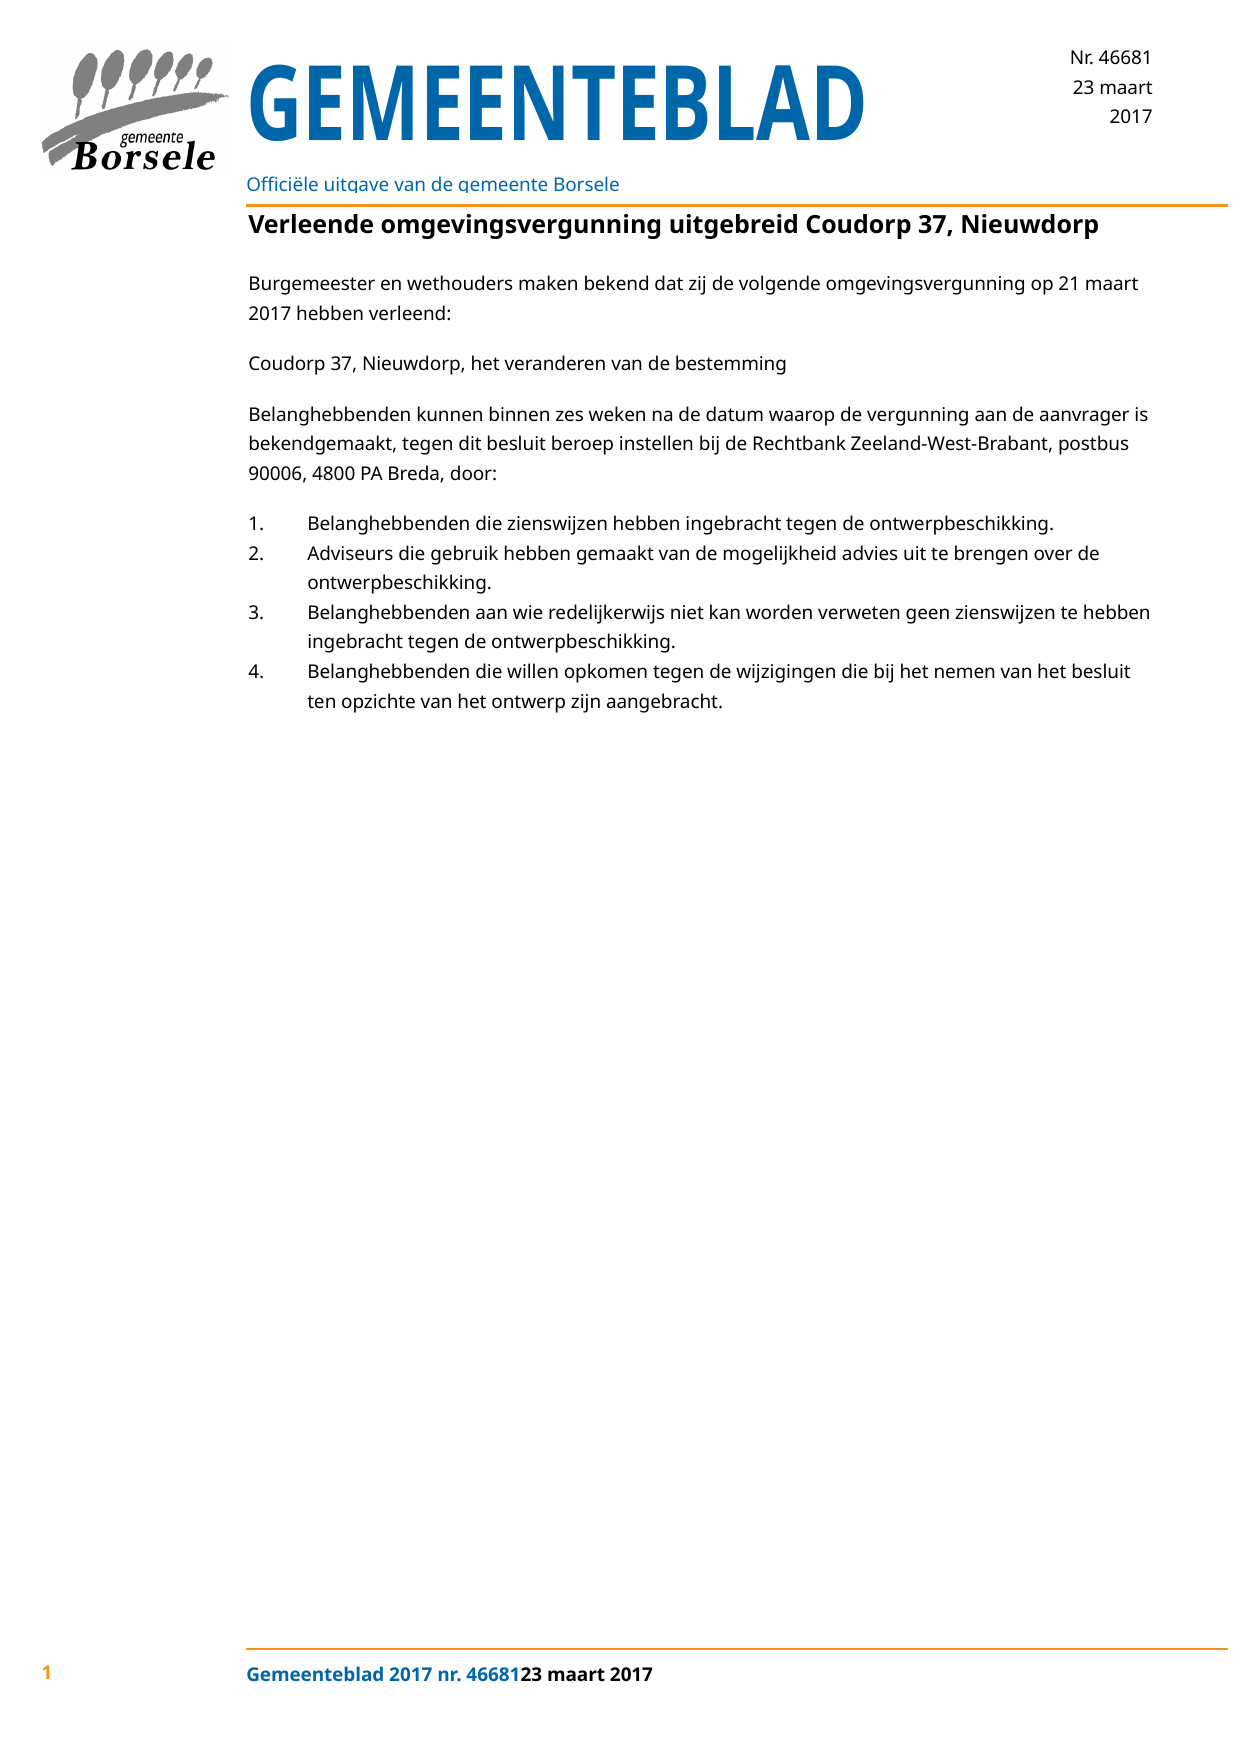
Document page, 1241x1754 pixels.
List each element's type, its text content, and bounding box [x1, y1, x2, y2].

picture [41, 47, 231, 172]
text Coudorp 37, Nieuwdorp, het veranderen van de bestemming [248, 350, 1152, 376]
text Burgemeester en wethouders maken bekend dat zij de volgende omgevingsvergunning op 21 maart 2017 hebben verleend: [248, 270, 1152, 326]
text Verleende omgevingsvergunning uitgebreid Coudorp 37, Nieuwdorp [248, 207, 1152, 241]
list Belanghebbenden die willen opkomen tegen de wijzigingen die bij het nemen van het besluit ten opzichte van het ontwerp zijn aangebracht. [248, 658, 1152, 713]
list Adviseurs die gebruik hebben gemaakt van de mogelijkheid advies uit te brengen over de ontwerpbeschikking. [248, 540, 1152, 595]
list Belanghebbenden aan wie redelijkerwijs niet kan worden verweten geen zienswijzen te hebben ingebracht tegen de ontwerpbeschikking. [248, 599, 1152, 654]
text Belanghebbenden kunnen binnen zes weken na de datum waarop de vergunning aan de aanvrager is bekendgemaakt, tegen dit besluit beroep instellen bij de Rechtbank Zeeland-West-Brabant, postbus 90006, 4800 PA Breda, door: [248, 401, 1152, 486]
list Belanghebbenden die zienswijzen hebben ingebracht tegen de ontwerpbeschikking. [248, 510, 1152, 536]
